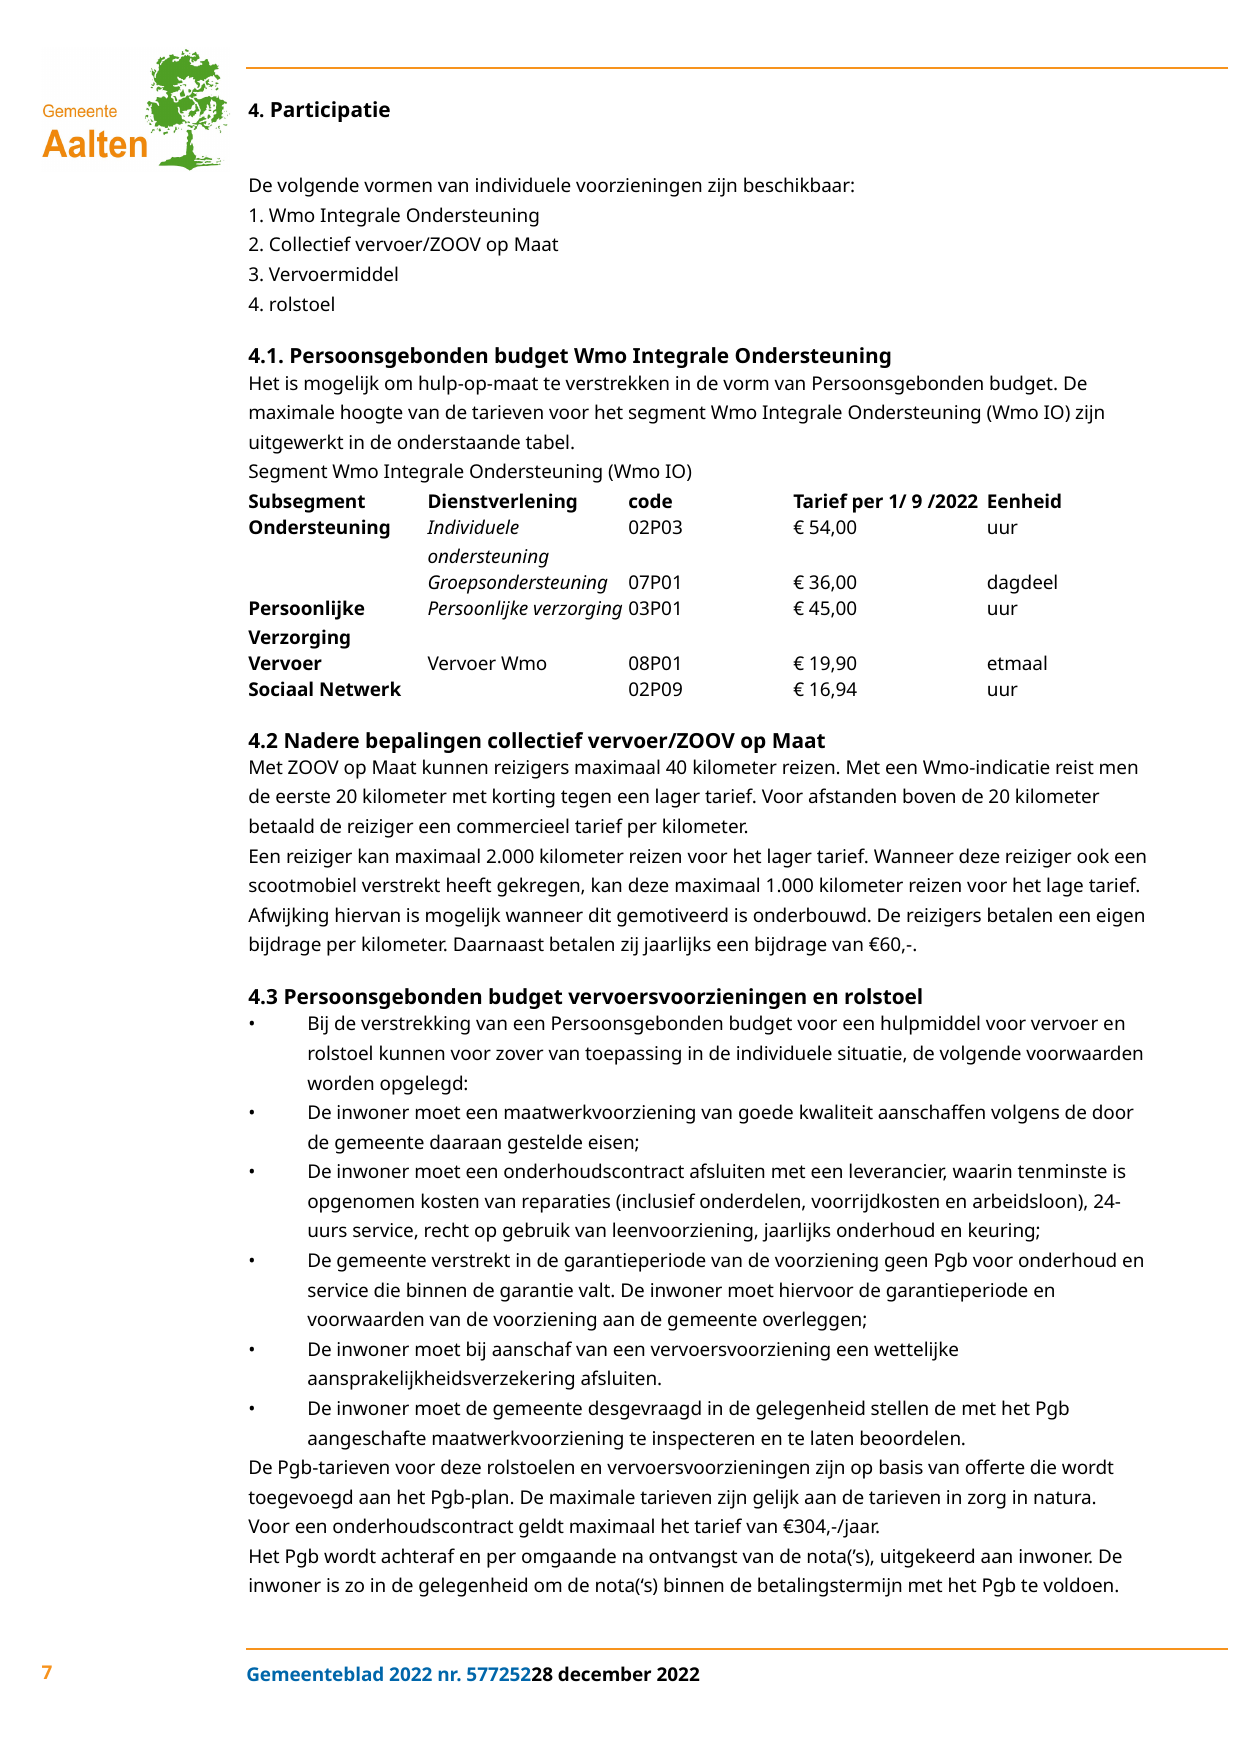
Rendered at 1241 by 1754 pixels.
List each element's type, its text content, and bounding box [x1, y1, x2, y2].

table_cell Ondersteuning [248, 514, 427, 569]
text Het is mogelijk om hulp-op-maat te verstrekken in de vorm van Persoonsgebonden budget. De maximale hoogte van de tarieven voor het segment Wmo Integrale Ondersteuning (Wmo IO) zijn uitgewerkt in de onderstaande tabel. [248, 370, 1152, 454]
list De inwoner moet een onderhoudscontract afsluiten met een leverancier, waarin tenminste is opgenomen kosten van reparaties (inclusief onderdelen, voorrijdkosten en arbeidsloon), 24-uurs service, recht op gebruik van leenvoorziening, jaarlijks onderhoud en keuring; [248, 1158, 1152, 1243]
text Het Pgb wordt achteraf en per omgaande na ontvangst van de nota(’s), uitgekeerd aan inwoner. De inwoner is zo in de gelegenheid om de nota(‘s) binnen de betalingstermijn met het Pgb te voldoen. [248, 1543, 1152, 1598]
table_cell [427, 676, 628, 702]
table_cell [248, 569, 427, 595]
text Voor een onderhoudscontract geldt maximaal het tarief van €304,-/jaar. [248, 1513, 1152, 1539]
table_cell € 36,00 [793, 569, 987, 595]
table_cell Sociaal Netwerk [248, 676, 427, 702]
text 4.2 Nadere bepalingen collectief vervoer/ZOOV op Maat [248, 726, 1152, 754]
table_cell € 16,94 [793, 676, 987, 702]
table_cell € 19,90 [793, 650, 987, 676]
text De volgende vormen van individuele voorzieningen zijn beschikbaar: [248, 172, 1152, 198]
table_cell Vervoer Wmo [427, 650, 628, 676]
text Segment Wmo Integrale Ondersteuning (Wmo IO) [248, 458, 1152, 484]
list De gemeente verstrekt in de garantieperiode van de voorziening geen Pgb voor onderhoud en service die binnen de garantie valt. De inwoner moet hiervoor de garantieperiode en voorwaarden van de voorziening aan de gemeente overleggen; [248, 1247, 1152, 1332]
table_header Tarief per 1/ 9 /2022 [793, 488, 987, 514]
table_header Dienstverlening [427, 488, 628, 514]
text 4. rolstoel [248, 291, 1152, 317]
text Een reiziger kan maximaal 2.000 kilometer reizen voor het lager tarief. Wanneer deze reiziger ook een scootmobiel verstrekt heeft gekregen, kan deze maximaal 1.000 kilometer reizen voor het lage tarief. Afwijking hiervan is mogelijk wanneer dit gemotiveerd is onderbouwd. De reizigers betalen een eigen bijdrage per kilometer. Daarnaast betalen zij jaarlijks een bijdrage van €60,-. [248, 843, 1152, 957]
list De inwoner moet bij aanschaf van een vervoersvoorziening een wettelijke aansprakelijkheidsverzekering afsluiten. [248, 1336, 1152, 1391]
list De inwoner moet de gemeente desgevraagd in de gelegenheid stellen de met het Pgb aangeschafte maatwerkvoorziening te inspecteren en te laten beoordelen. [248, 1395, 1152, 1450]
text Met ZOOV op Maat kunnen reizigers maximaal 40 kilometer reizen. Met een Wmo-indicatie reist men de eerste 20 kilometer met korting tegen een lager tarief. Voor afstanden boven de 20 kilometer betaald de reiziger een commercieel tarief per kilometer. [248, 754, 1152, 839]
text 3. Vervoermiddel [248, 261, 1152, 287]
text 1. Wmo Integrale Ondersteuning [248, 202, 1152, 228]
list Bij de verstrekking van een Persoonsgebonden budget voor een hulpmiddel voor vervoer en rolstoel kunnen voor zover van toepassing in de individuele situatie, de volgende voorwaarden worden opgelegd: [248, 1011, 1152, 1095]
table_cell Vervoer [248, 650, 427, 676]
table_cell uur [987, 595, 1152, 650]
table_cell 02P09 [628, 676, 793, 702]
text 4.3 Persoonsgebonden budget vervoersvoorzieningen en rolstoel [248, 982, 1152, 1011]
table_cell Individuele ondersteuning [427, 514, 628, 569]
table_header Eenheid [987, 488, 1152, 514]
table_cell Persoonlijke verzorging [427, 595, 628, 650]
table_cell 08P01 [628, 650, 793, 676]
text De Pgb-tarieven voor deze rolstoelen en vervoersvoorzieningen zijn op basis van offerte die wordt toegevoegd aan het Pgb-plan. De maximale tarieven zijn gelijk aan de tarieven in zorg in natura. [248, 1454, 1152, 1509]
table_cell € 45,00 [793, 595, 987, 650]
text 4.1. Persoonsgebonden budget Wmo Integrale Ondersteuning [248, 341, 1152, 370]
table_header Subsegment [248, 488, 427, 514]
table_cell uur [987, 514, 1152, 569]
table_cell Groepsondersteuning [427, 569, 628, 595]
table_cell 02P03 [628, 514, 793, 569]
text 2. Collectief vervoer/ZOOV op Maat [248, 232, 1152, 257]
table_cell € 54,00 [793, 514, 987, 569]
text 4. Participatie [248, 95, 1152, 123]
table_header code [628, 488, 793, 514]
table_cell uur [987, 676, 1152, 702]
table_cell 03P01 [628, 595, 793, 650]
table_cell 07P01 [628, 569, 793, 595]
picture [41, 47, 231, 172]
table_cell dagdeel [987, 569, 1152, 595]
list De inwoner moet een maatwerkvoorziening van goede kwaliteit aanschaffen volgens de door de gemeente daaraan gestelde eisen; [248, 1099, 1152, 1154]
table_cell Persoonlijke Verzorging [248, 595, 427, 650]
table_cell etmaal [987, 650, 1152, 676]
